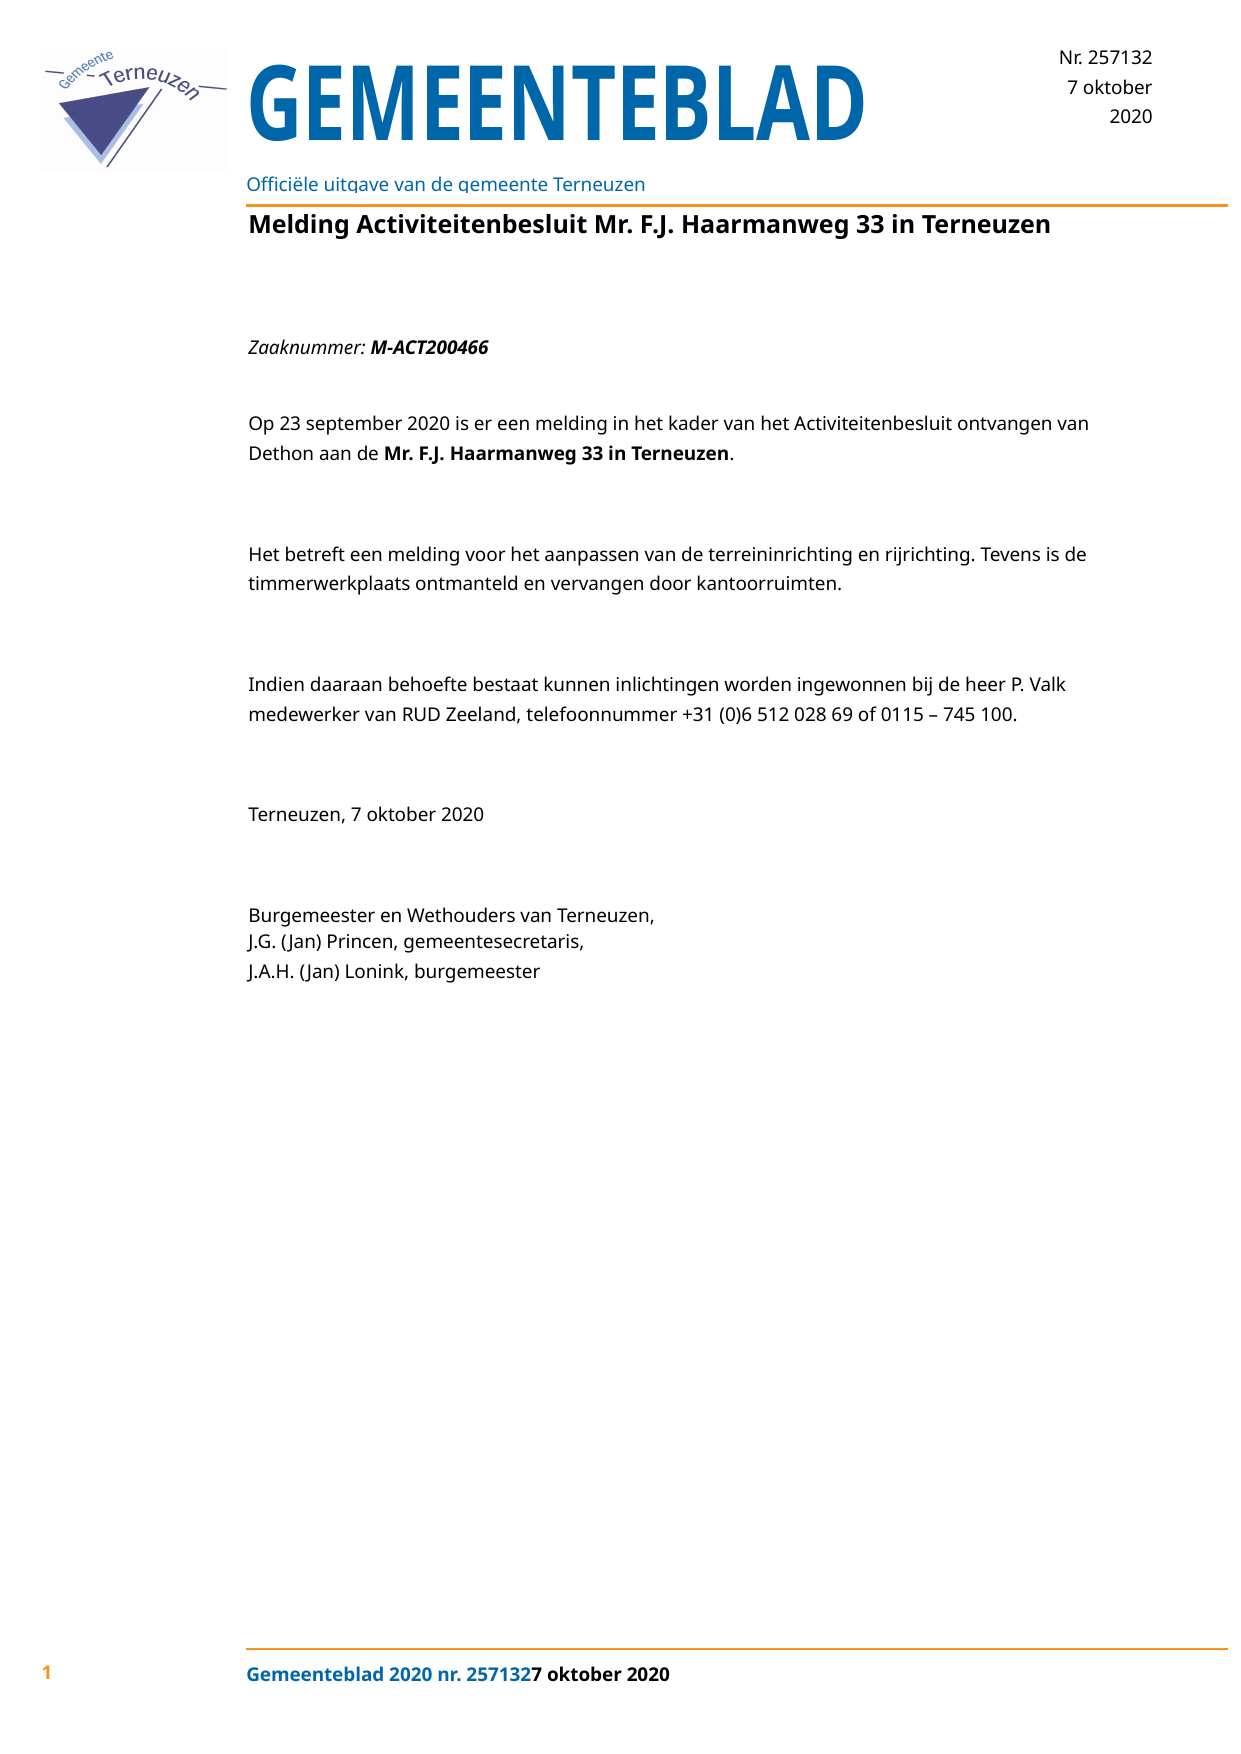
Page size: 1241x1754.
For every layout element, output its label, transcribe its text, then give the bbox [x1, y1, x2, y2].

picture [41, 47, 231, 172]
table_cell [700, 1094, 1152, 1120]
text Indien daaraan behoefte bestaat kunnen inlichtingen worden ingewonnen bij de heer P. Valk medewerker van RUD Zeeland, telefoonnummer +31 (0)6 512 028 69 of 0115 – 745 100. [248, 671, 1152, 727]
table_cell [700, 928, 1152, 1043]
table_cell [248, 1094, 700, 1120]
text Terneuzen, 7 oktober 2020 [248, 802, 1152, 827]
text Melding Activiteitenbesluit Mr. F.J. Haarmanweg 33 in Terneuzen [248, 207, 1152, 241]
table_cell J.G. (Jan) Princen, gemeentesecretaris, J.A.H. (Jan) Lonink, burgemeester [248, 928, 700, 1043]
table_cell [700, 1043, 1152, 1068]
text Zaaknummer: M-ACT200466 [248, 334, 1152, 360]
table_cell [248, 1043, 700, 1068]
table_cell [248, 1069, 1152, 1094]
text Op 23 september 2020 is er een melding in het kader van het Activiteitenbesluit ontvangen van Dethon aan de Mr. F.J. Haarmanweg 33 in Terneuzen. [248, 410, 1152, 466]
text Het betreft een melding voor het aanpassen van de terreininrichting en rijrichting. Tevens is de timmerwerkplaats ontmanteld en vervangen door kantoorruimten. [248, 541, 1152, 596]
table_header Burgemeester en Wethouders van Terneuzen, [248, 903, 1152, 928]
